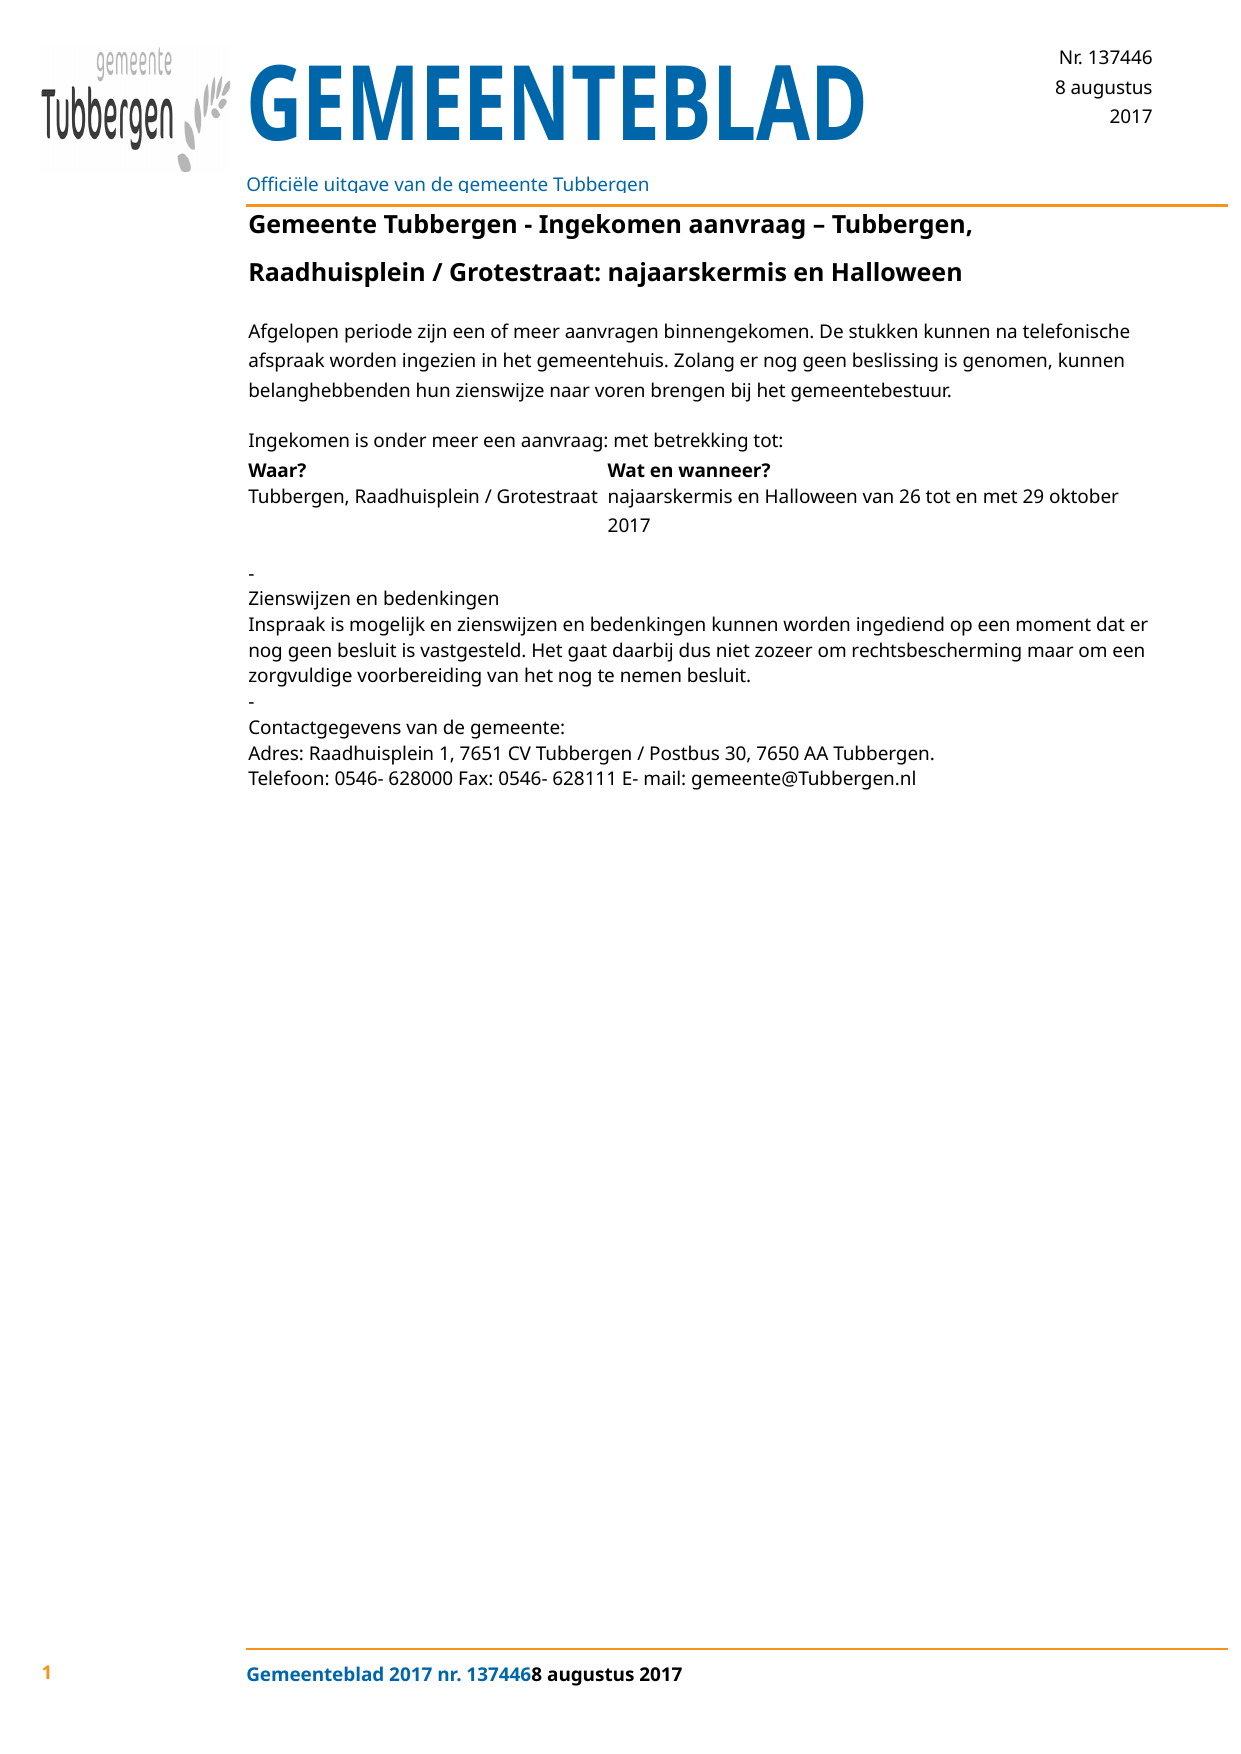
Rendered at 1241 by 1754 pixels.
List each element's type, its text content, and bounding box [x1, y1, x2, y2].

text Inspraak is mogelijk en zienswijzen en bedenkingen kunnen worden ingediend op een moment dat er nog geen besluit is vastgesteld. Het gaat daarbij dus niet zozeer om rechtsbescherming maar om een zorgvuldige voorbereiding van het nog te nemen besluit. [248, 611, 1152, 688]
text Telefoon: 0546- 628000 Fax: 0546- 628111 E- mail: gemeente@Tubbergen.nl [248, 766, 1152, 791]
text Contactgegevens van de gemeente: [248, 714, 1152, 740]
text Zienswijzen en bedenkingen [248, 585, 1152, 611]
text Adres: Raadhuisplein 1, 7651 CV Tubbergen / Postbus 30, 7650 AA Tubbergen. [248, 740, 1152, 766]
table_cell Tubbergen, Raadhuisplein / Grotestraat [248, 483, 607, 538]
table_header Wat en wanneer? [608, 457, 1152, 483]
picture [41, 47, 231, 172]
text - [248, 560, 1152, 585]
text Ingekomen is onder meer een aanvraag: met betrekking tot: [248, 427, 1152, 453]
table_header Waar? [248, 457, 607, 483]
table_cell najaarskermis en Halloween van 26 tot en met 29 oktober 2017 [608, 483, 1152, 538]
text - [248, 688, 1152, 714]
text Gemeente Tubbergen - Ingekomen aanvraag – Tubbergen, Raadhuisplein / Grotestraat: najaarskermis en Halloween [248, 207, 1152, 288]
text Afgelopen periode zijn een of meer aanvragen binnengekomen. De stukken kunnen na telefonische afspraak worden ingezien in het gemeentehuis. Zolang er nog geen beslissing is genomen, kunnen belanghebbenden hun zienswijze naar voren brengen bij het gemeentebestuur. [248, 318, 1152, 403]
